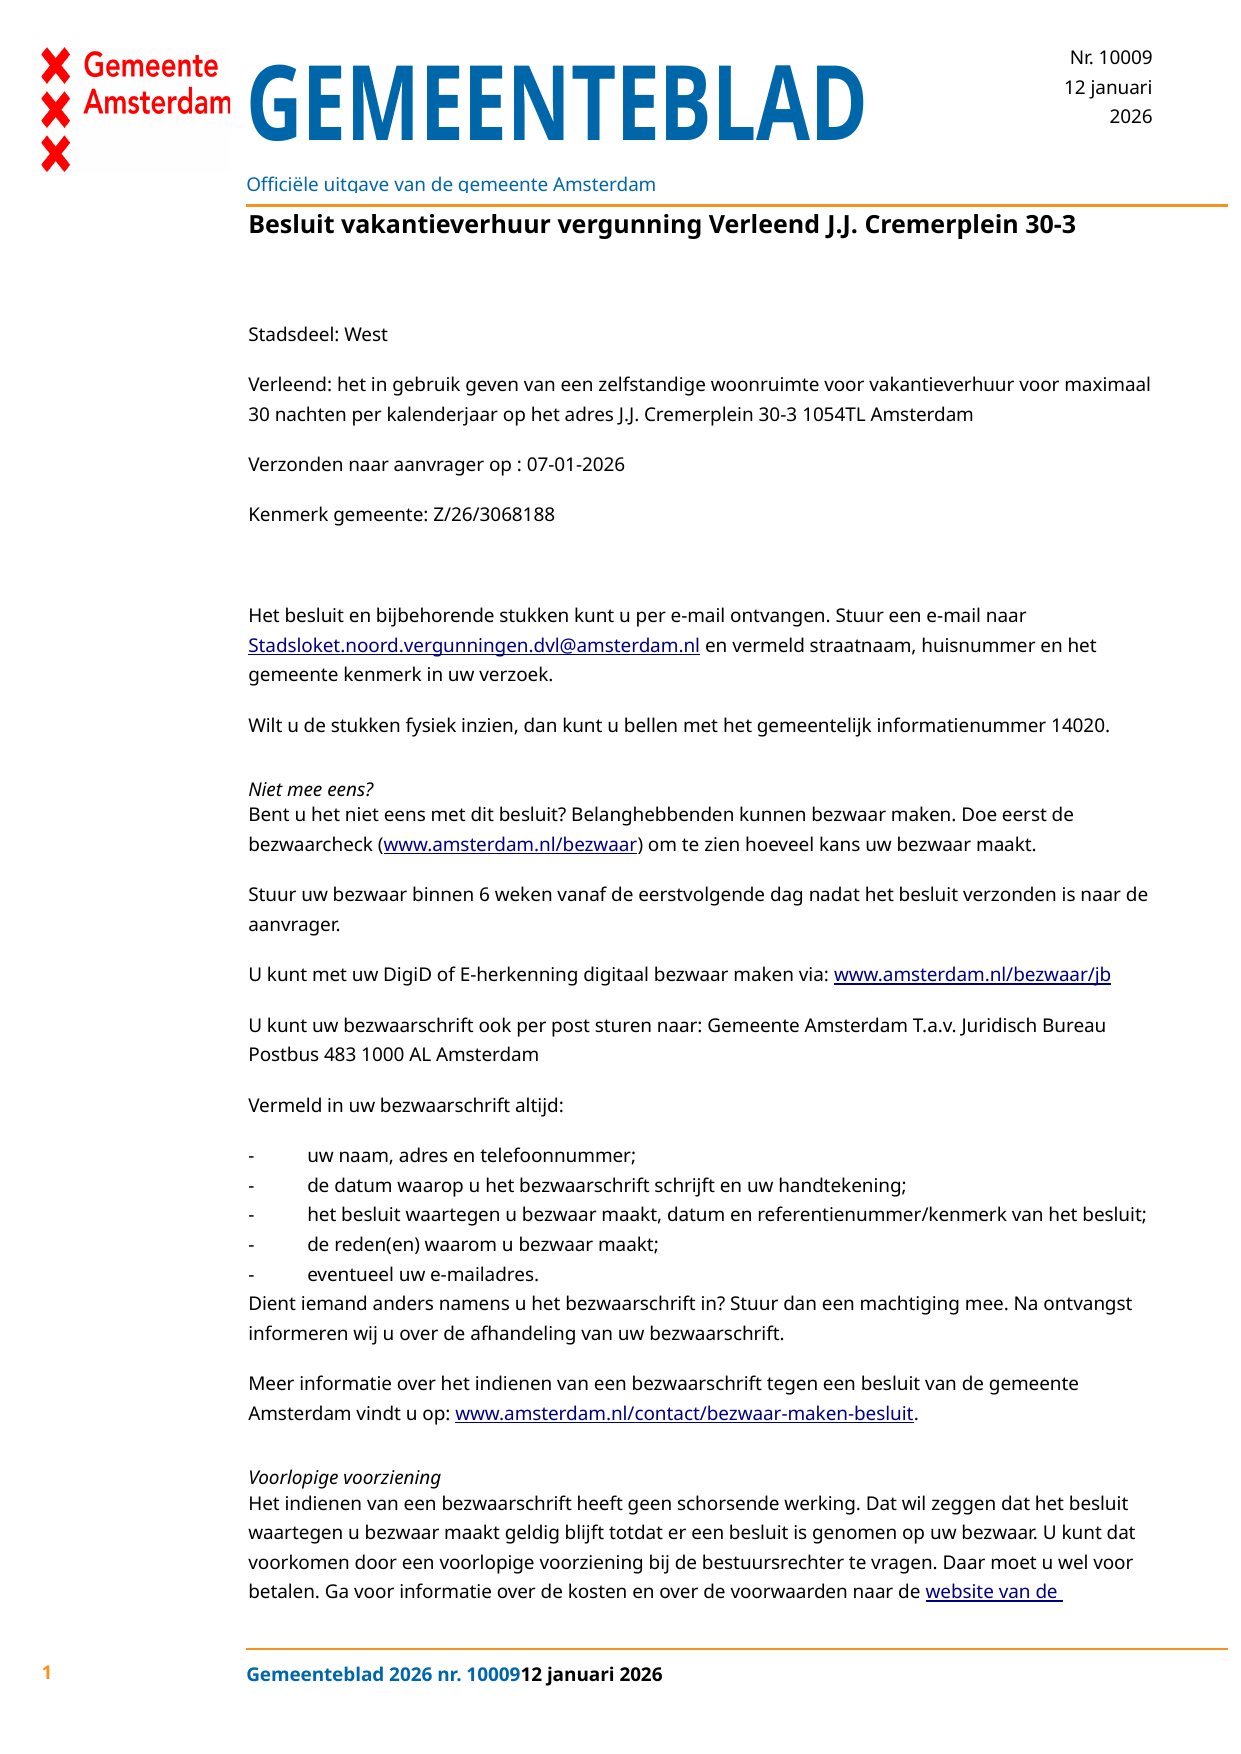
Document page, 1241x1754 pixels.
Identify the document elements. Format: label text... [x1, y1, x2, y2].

list de reden(en) waarom u bezwaar maakt; [248, 1231, 1152, 1257]
text Dient iemand anders namens u het bezwaarschrift in? Stuur dan een machtiging mee. Na ontvangst informeren wij u over de afhandeling van uw bezwaarschrift. [248, 1290, 1152, 1346]
text Stadsdeel: West [248, 321, 1152, 346]
text Wilt u de stukken fysiek inzien, dan kunt u bellen met het gemeentelijk informatienummer 14020. [248, 712, 1152, 738]
picture [41, 47, 231, 172]
text Bent u het niet eens met dit besluit? Belanghebbenden kunnen bezwaar maken. Doe eerst de bezwaarcheck (www.amsterdam.nl/bezwaar) om te zien hoeveel kans uw bezwaar maakt. [248, 802, 1152, 857]
text Voorlopige voorziening [248, 1464, 1152, 1490]
list uw naam, adres en telefoonnummer; [248, 1142, 1152, 1168]
text Vermeld in uw bezwaarschrift altijd: [248, 1092, 1152, 1118]
text Meer informatie over het indienen van een bezwaarschrift tegen een besluit van de gemeente Amsterdam vindt u op: www.amsterdam.nl/contact/bezwaar-maken-besluit. [248, 1370, 1152, 1426]
text Besluit vakantieverhuur vergunning Verleend J.J. Cremerplein 30-3 [248, 207, 1152, 241]
text U kunt uw bezwaarschrift ook per post sturen naar: Gemeente Amsterdam T.a.v. Juridisch Bureau Postbus 483 1000 AL Amsterdam [248, 1012, 1152, 1067]
text Het besluit en bijbehorende stukken kunt u per e-mail ontvangen. Stuur een e-mail naar Stadsloket.noord.vergunningen.dvl@amsterdam.nl en vermeld straatnaam, huisnummer en het gemeente kenmerk in uw verzoek. [248, 602, 1152, 687]
text Niet mee eens? [248, 776, 1152, 802]
text Stuur uw bezwaar binnen 6 weken vanaf de eerstvolgende dag nadat het besluit verzonden is naar de aanvrager. [248, 882, 1152, 937]
text Verleend: het in gebruik geven van een zelfstandige woonruimte voor vakantieverhuur voor maximaal 30 nachten per kalenderjaar op het adres J.J. Cremerplein 30-3 1054TL Amsterdam [248, 371, 1152, 426]
text Verzonden naar aanvrager op : 07-01-2026 [248, 451, 1152, 477]
text Het indienen van een bezwaarschrift heeft geen schorsende werking. Dat wil zeggen dat het besluit waartegen u bezwaar maakt geldig blijft totdat er een besluit is genomen op uw bezwaar. U kunt dat voorkomen door een voorlopige voorziening bij de bestuursrechter te vragen. Daar moet u wel voor betalen. Ga voor informatie over de kosten en over de voorwaarden naar de website van de [248, 1490, 1152, 1604]
list het besluit waartegen u bezwaar maakt, datum en referentienummer/kenmerk van het besluit; [248, 1202, 1152, 1227]
list de datum waarop u het bezwaarschrift schrijft en uw handtekening; [248, 1172, 1152, 1198]
text U kunt met uw DigiD of E-herkenning digitaal bezwaar maken via: www.amsterdam.nl/bezwaar/jb [248, 962, 1152, 987]
list eventueel uw e-mailadres. [248, 1261, 1152, 1287]
text Kenmerk gemeente: Z/26/3068188 [248, 502, 1152, 527]
